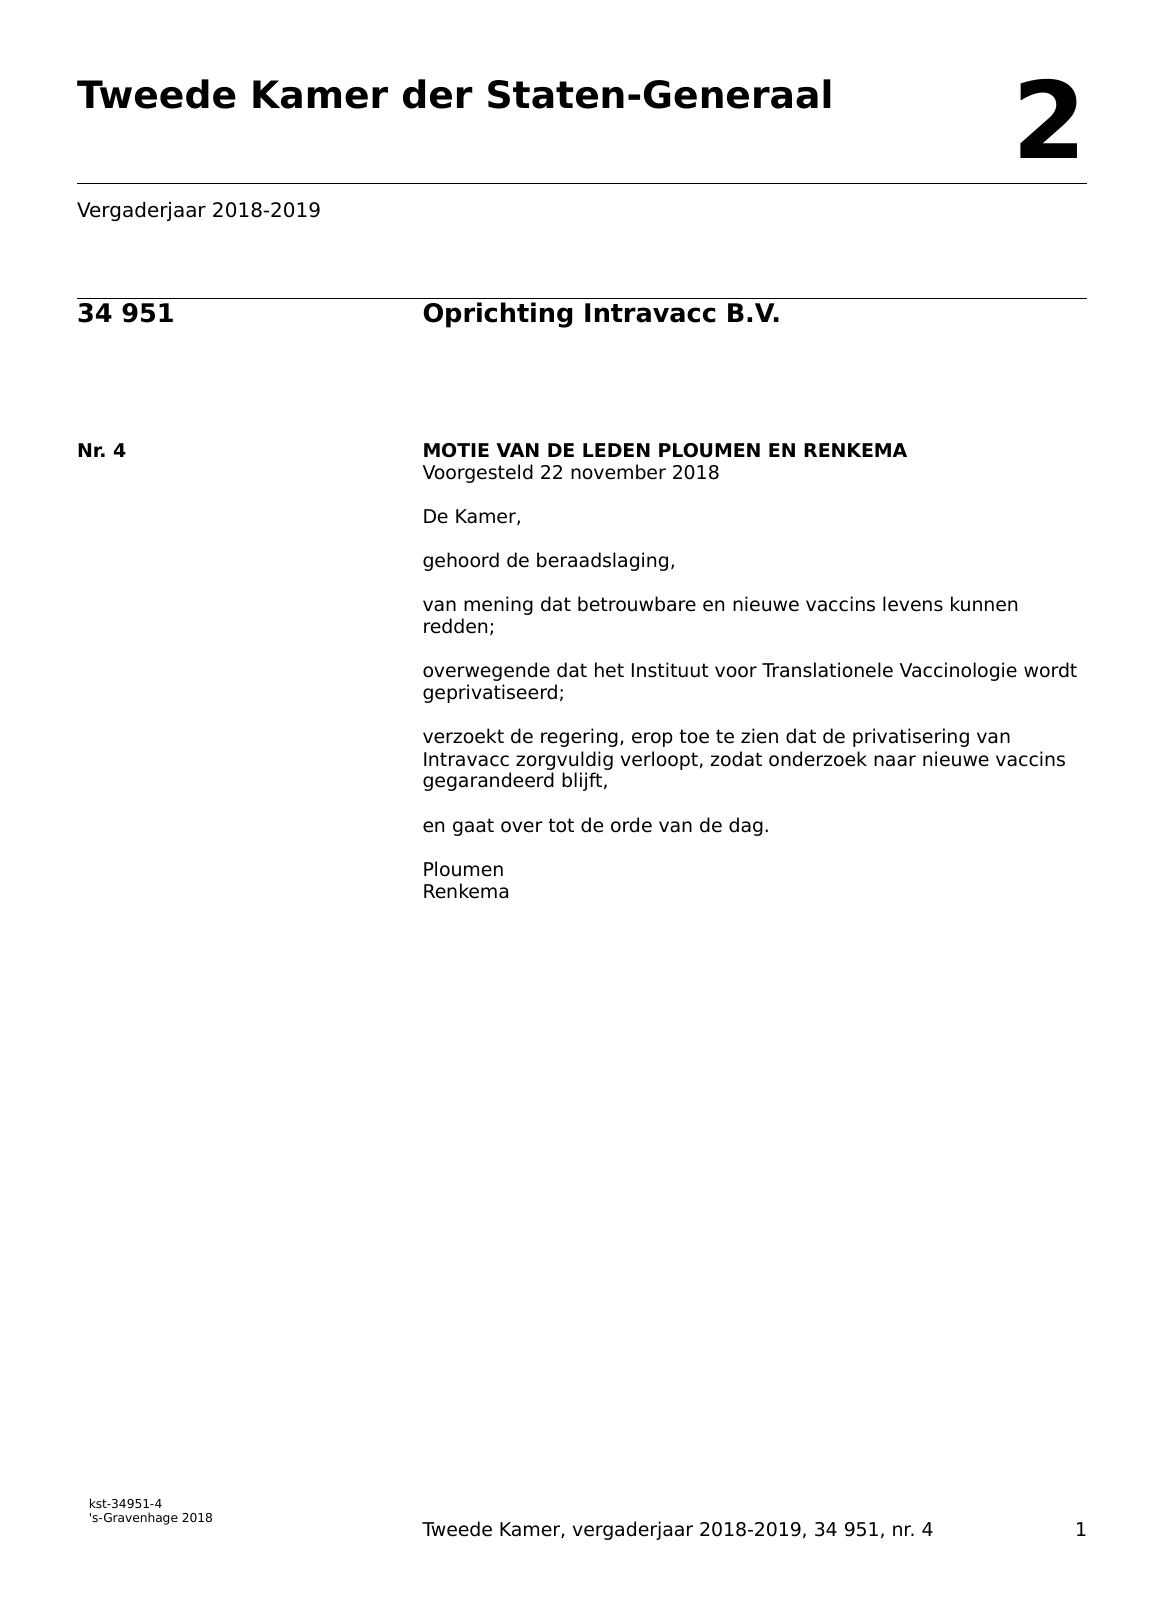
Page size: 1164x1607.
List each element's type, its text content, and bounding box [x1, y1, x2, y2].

text De Kamer, [422, 506, 1087, 528]
text kst-34951-4 [88, 1497, 323, 1511]
text van mening dat betrouwbare en nieuwe vaccins levens kunnen redden; [422, 594, 1087, 638]
text 's-Gravenhage 2018 [88, 1511, 323, 1525]
text en gaat over tot de orde van de dag. [422, 814, 1087, 837]
text gehoord de beraadslaging, [422, 550, 1087, 572]
subtitle Nr. 4 MOTIE VAN DE LEDEN PLOUMEN EN RENKEMA [77, 440, 1087, 462]
table_cell Vergaderjaar 2018-2019 [77, 184, 1087, 298]
table_header 2 [886, 59, 1087, 183]
text Ploumen [422, 859, 1087, 881]
table_header Tweede Kamer der Staten-Generaal [77, 59, 886, 183]
text Renkema [422, 881, 1087, 903]
subtitle 34 951 Oprichting Intravacc B.V. [77, 299, 1087, 329]
text overwegende dat het Instituut voor Translationele Vaccinologie wordt geprivatiseerd; [422, 660, 1087, 704]
text verzoekt de regering, erop toe te zien dat de privatisering van Intravacc zorgvuldig verloopt, zodat onderzoek naar nieuwe vaccins gegarandeerd blijft, [422, 726, 1087, 792]
text Voorgesteld 22 november 2018 [422, 462, 1087, 484]
